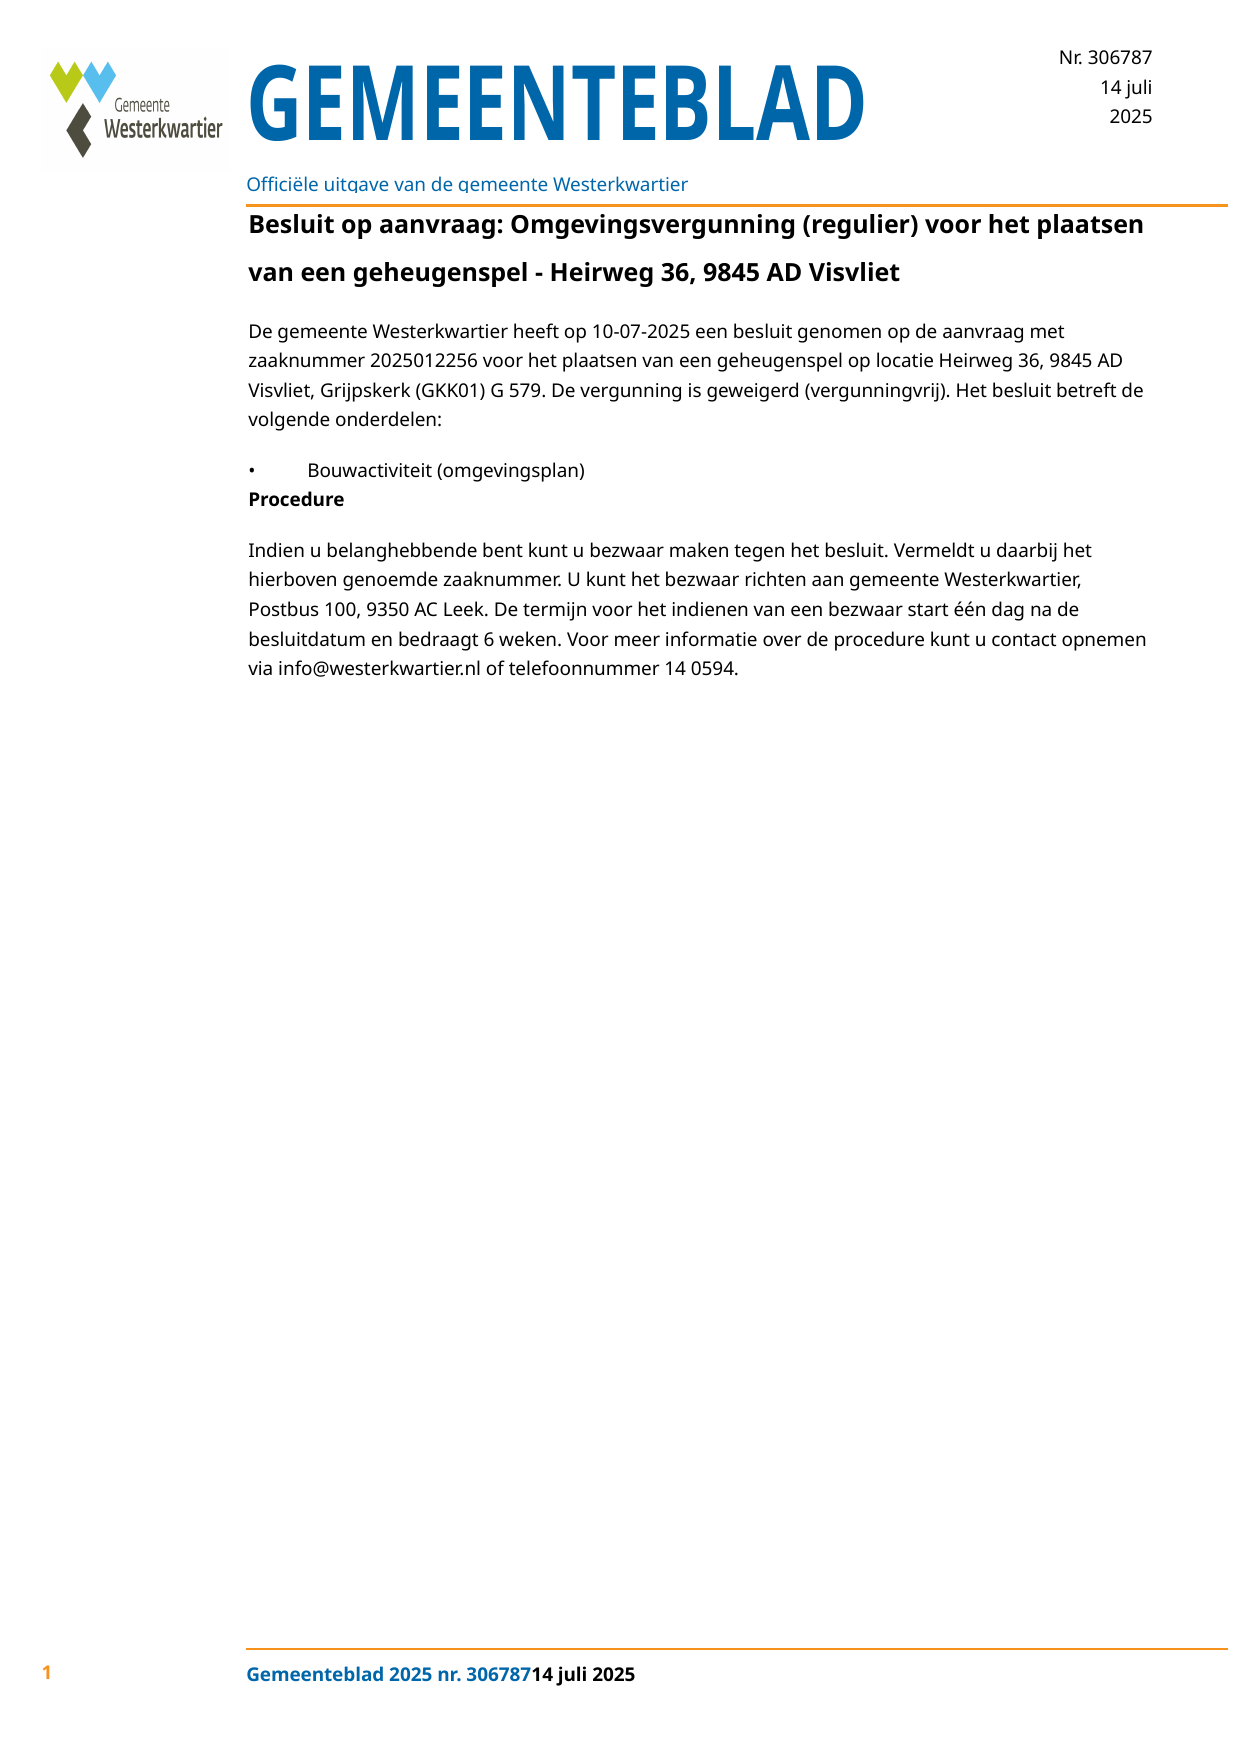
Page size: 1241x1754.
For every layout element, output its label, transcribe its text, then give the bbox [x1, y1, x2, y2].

text Indien u belanghebbende bent kunt u bezwaar maken tegen het besluit. Vermeldt u daarbij het hierboven genoemde zaaknummer. U kunt het bezwaar richten aan gemeente Westerkwartier, Postbus 100, 9350 AC Leek. De termijn voor het indienen van een bezwaar start één dag na de besluitdatum en bedraagt 6 weken. Voor meer informatie over de procedure kunt u contact opnemen via info@westerkwartier.nl of telefoonnummer 14 0594. [248, 537, 1152, 681]
picture [41, 47, 231, 172]
text Procedure [248, 487, 1152, 512]
list Bouwactiviteit (omgevingsplan) [248, 457, 1152, 483]
text De gemeente Westerkwartier heeft op 10-07-2025 een besluit genomen op de aanvraag met zaaknummer 2025012256 voor het plaatsen van een geheugenspel op locatie Heirweg 36, 9845 AD Visvliet, Grijpskerk (GKK01) G 579. De vergunning is geweigerd (vergunningvrij). Het besluit betreft de volgende onderdelen: [248, 318, 1152, 432]
text Besluit op aanvraag: Omgevingsvergunning (regulier) voor het plaatsen van een geheugenspel - Heirweg 36, 9845 AD Visvliet [248, 207, 1152, 288]
